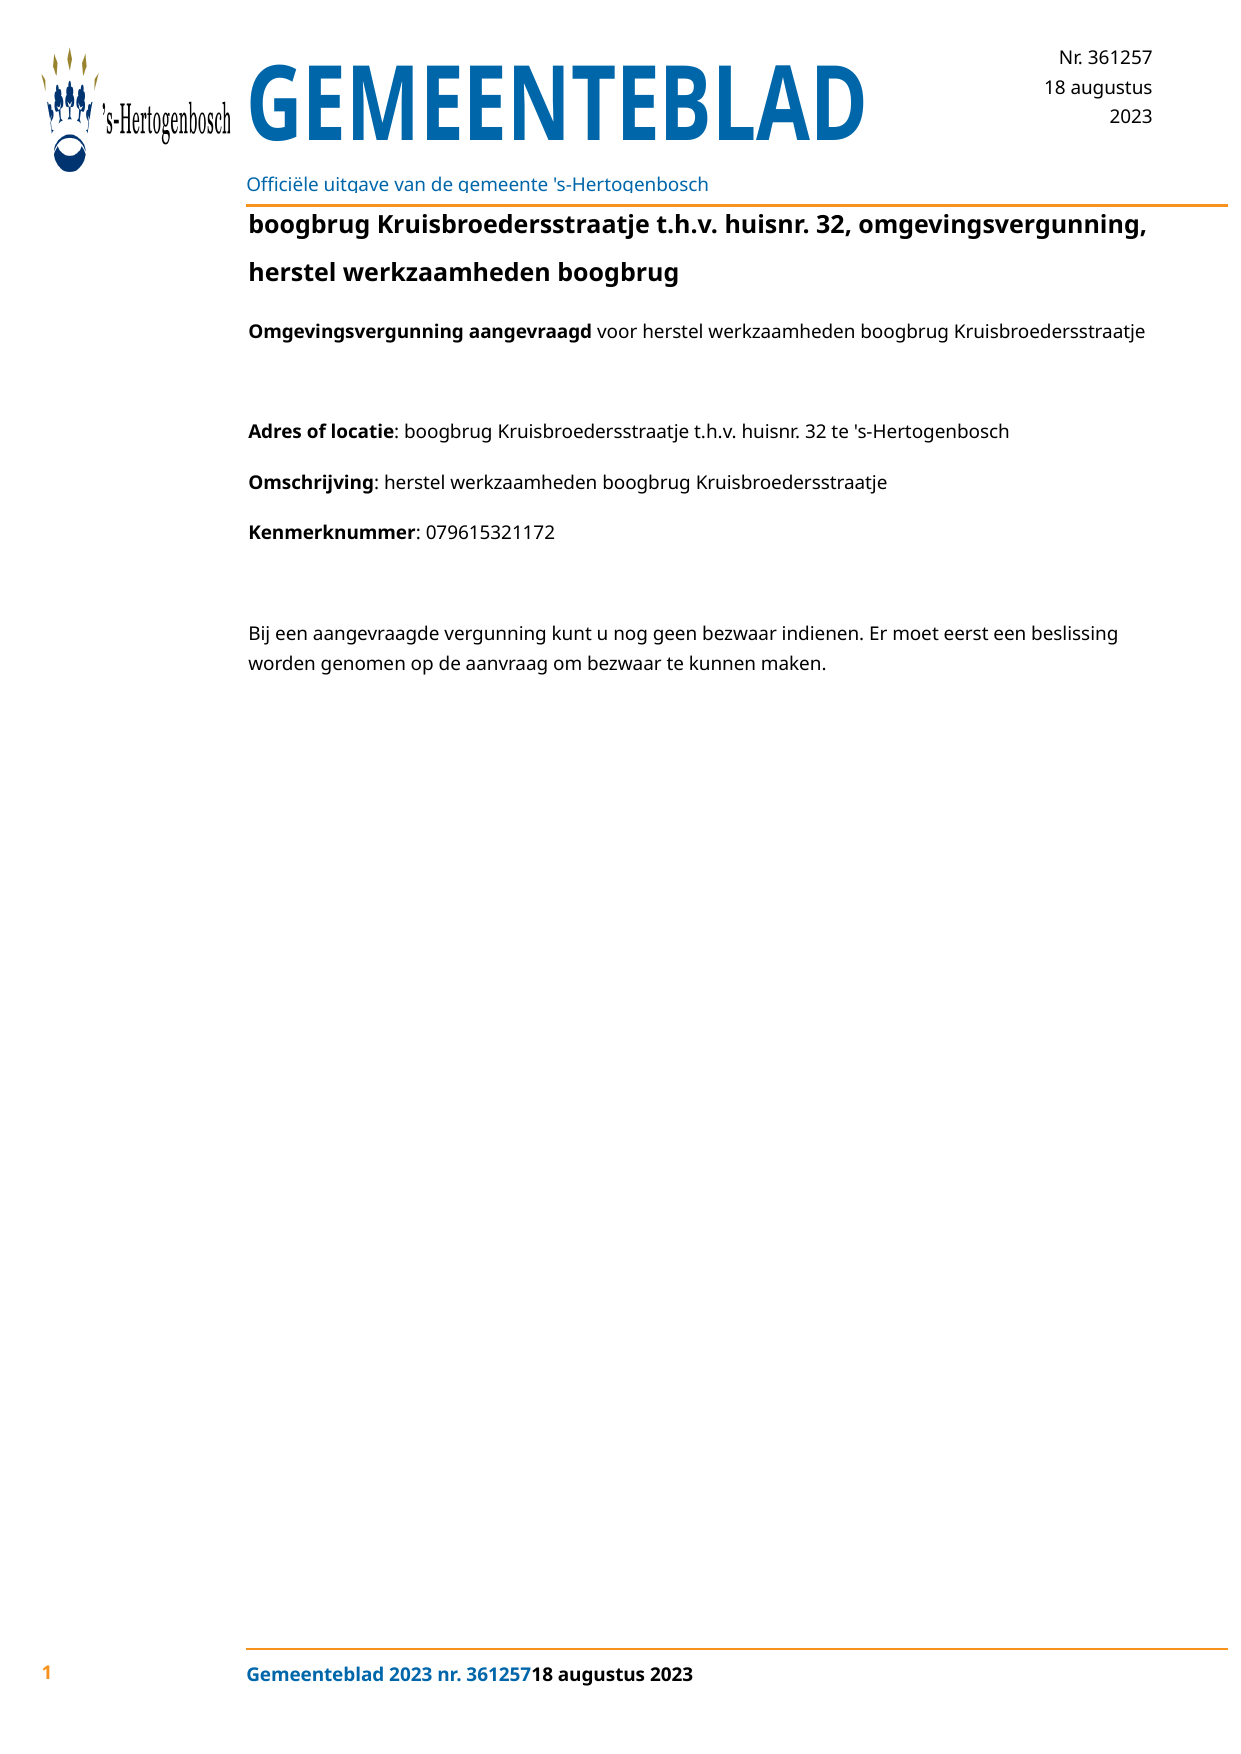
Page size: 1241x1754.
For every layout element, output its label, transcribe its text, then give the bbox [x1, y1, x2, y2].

text Bij een aangevraagde vergunning kunt u nog geen bezwaar indienen. Er moet eerst een beslissing worden genomen op de aanvraag om bezwaar te kunnen maken. [248, 620, 1152, 676]
text Kenmerknummer: 079615321172 [248, 519, 1152, 545]
text Omgevingsvergunning aangevraagd voor herstel werkzaamheden boogbrug Kruisbroedersstraatje [248, 318, 1152, 344]
text Omschrijving: herstel werkzaamheden boogbrug Kruisbroedersstraatje [248, 469, 1152, 495]
picture [41, 47, 231, 172]
text Adres of locatie: boogbrug Kruisbroedersstraatje t.h.v. huisnr. 32 te 's-Hertogenbosch [248, 419, 1152, 444]
text boogbrug Kruisbroedersstraatje t.h.v. huisnr. 32, omgevingsvergunning, herstel werkzaamheden boogbrug [248, 207, 1152, 288]
